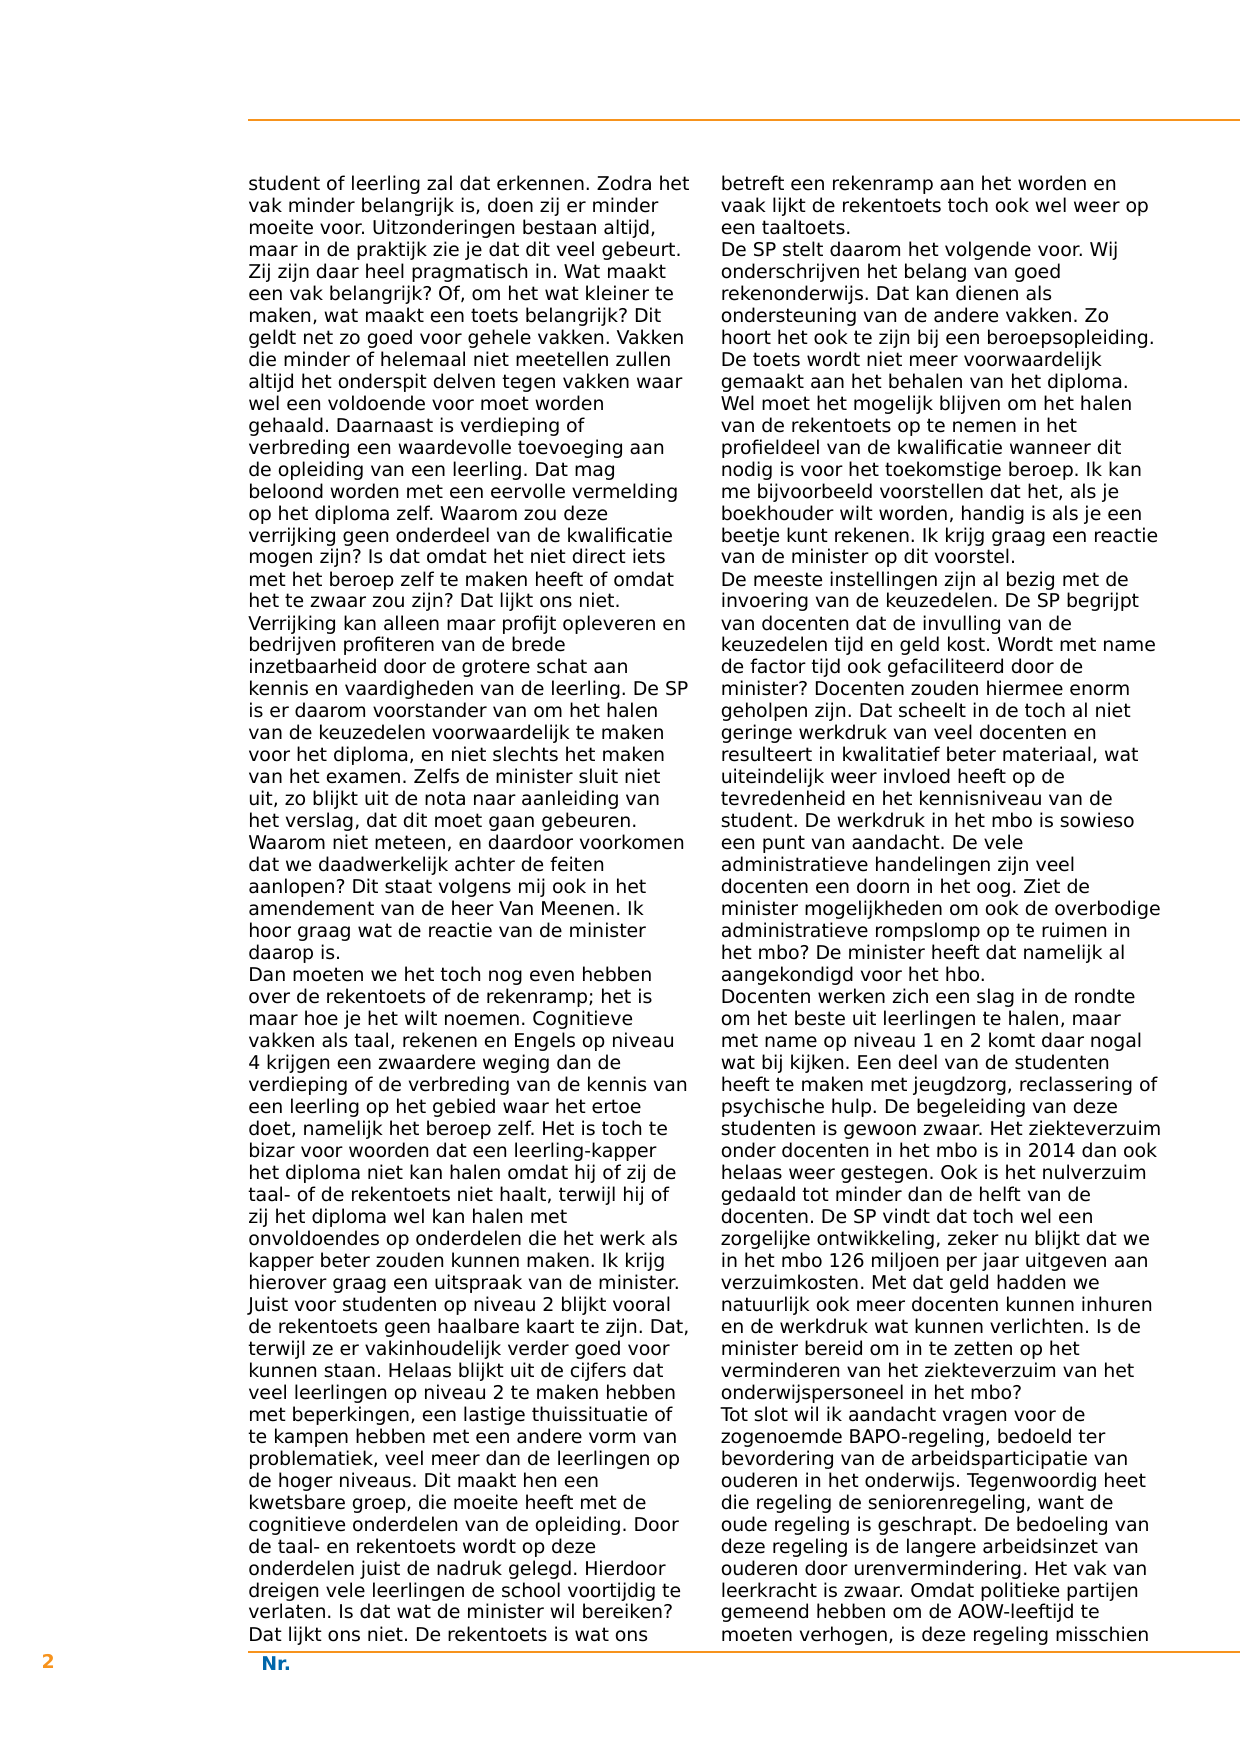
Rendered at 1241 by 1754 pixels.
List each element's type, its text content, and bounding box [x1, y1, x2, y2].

text Docenten werken zich een slag in de rondte om het beste uit leerlingen te halen, maar met name op niveau 1 en 2 komt daar nogal wat bij kijken. Een deel van de studenten heeft te maken met jeugdzorg, reclassering of psychische hulp. De begeleiding van deze studenten is gewoon zwaar. Het ziekteverzuim onder docenten in het mbo is in 2014 dan ook helaas weer gestegen. Ook is het nulverzuim gedaald tot minder dan de helft van de docenten. De SP vindt dat toch wel een zorgelijke ontwikkeling, zeker nu blijkt dat we in het mbo 126 miljoen per jaar uitgeven aan verzuimkosten. Met dat geld hadden we natuurlijk ook meer docenten kunnen inhuren en de werkdruk wat kunnen verlichten. Is de minister bereid om in te zetten op het verminderen van het ziekteverzuim van het onderwijspersoneel in het mbo? [721, 986, 1163, 1404]
text Juist voor studenten op niveau 2 blijkt vooral de rekentoets geen haalbare kaart te zijn. Dat, terwijl ze er vakinhoudelijk verder goed voor kunnen staan. Helaas blijkt uit de cijfers dat veel leerlingen op niveau 2 te maken hebben met beperkingen, een lastige thuissituatie of te kampen hebben met een andere vorm van problematiek, veel meer dan de leerlingen op de hoger niveaus. Dit maakt hen een kwetsbare groep, die moeite heeft met de cognitieve onderdelen van de opleiding. Door de taal- en rekentoets wordt op deze onderdelen juist de nadruk gelegd. Hierdoor dreigen vele leerlingen de school voortijdig te verlaten. Is dat wat de minister wil bereiken? Dat lijkt ons niet. De rekentoets is wat ons [248, 1294, 691, 1645]
text De meeste instellingen zijn al bezig met de invoering van de keuzedelen. De SP begrijpt van docenten dat de invulling van de keuzedelen tijd en geld kost. Wordt met name de factor tijd ook gefaciliteerd door de minister? Docenten zouden hiermee enorm geholpen zijn. Dat scheelt in de toch al niet geringe werkdruk van veel docenten en resulteert in kwalitatief beter materiaal, wat uiteindelijk weer invloed heeft op de tevredenheid en het kennisniveau van de student. De werkdruk in het mbo is sowieso een punt van aandacht. De vele administratieve handelingen zijn veel docenten een doorn in het oog. Ziet de minister mogelijkheden om ook de overbodige administratieve rompslomp op te ruimen in het mbo? De minister heeft dat namelijk al aangekondigd voor het hbo. [721, 568, 1163, 986]
text Dan moeten we het toch nog even hebben over de rekentoets of de rekenramp; het is maar hoe je het wilt noemen. Cognitieve vakken als taal, rekenen en Engels op niveau 4 krijgen een zwaardere weging dan de verdieping of de verbreding van de kennis van een leerling op het gebied waar het ertoe doet, namelijk het beroep zelf. Het is toch te bizar voor woorden dat een leerling-kapper het diploma niet kan halen omdat hij of zij de taal- of de rekentoets niet haalt, terwijl hij of zij het diploma wel kan halen met onvoldoendes op onderdelen die het werk als kapper beter zouden kunnen maken. Ik krijg hierover graag een uitspraak van de minister. [248, 964, 691, 1294]
text Tot slot wil ik aandacht vragen voor de zogenoemde BAPO-regeling, bedoeld ter bevordering van de arbeidsparticipatie van ouderen in het onderwijs. Tegenwoordig heet die regeling de seniorenregeling, want de oude regeling is geschrapt. De bedoeling van deze regeling is de langere arbeidsinzet van ouderen door urenvermindering. Het vak van leerkracht is zwaar. Omdat politieke partijen gemeend hebben om de AOW-leeftijd te moeten verhogen, is deze regeling misschien [721, 1404, 1163, 1645]
text betreft een rekenramp aan het worden en vaak lijkt de rekentoets toch ook wel weer op een taaltoets. [721, 173, 1163, 239]
text student of leerling zal dat erkennen. Zodra het vak minder belangrijk is, doen zij er minder moeite voor. Uitzonderingen bestaan altijd, maar in de praktijk zie je dat dit veel gebeurt. Zij zijn daar heel pragmatisch in. Wat maakt een vak belangrijk? Of, om het wat kleiner te maken, wat maakt een toets belangrijk? Dit geldt net zo goed voor gehele vakken. Vakken die minder of helemaal niet meetellen zullen altijd het onderspit delven tegen vakken waar wel een voldoende voor moet worden gehaald. Daarnaast is verdieping of verbreding een waardevolle toevoeging aan de opleiding van een leerling. Dat mag beloond worden met een eervolle vermelding op het diploma zelf. Waarom zou deze verrijking geen onderdeel van de kwalificatie mogen zijn? Is dat omdat het niet direct iets met het beroep zelf te maken heeft of omdat het te zwaar zou zijn? Dat lijkt ons niet. Verrijking kan alleen maar profijt opleveren en bedrijven profiteren van de brede inzetbaarheid door de grotere schat aan kennis en vaardigheden van de leerling. De SP is er daarom voorstander van om het halen van de keuzedelen voorwaardelijk te maken voor het diploma, en niet slechts het maken van het examen. Zelfs de minister sluit niet uit, zo blijkt uit de nota naar aanleiding van het verslag, dat dit moet gaan gebeuren. Waarom niet meteen, en daardoor voorkomen dat we daadwerkelijk achter de feiten aanlopen? Dit staat volgens mij ook in het amendement van de heer Van Meenen. Ik hoor graag wat de reactie van de minister daarop is. [248, 173, 691, 964]
text De SP stelt daarom het volgende voor. Wij onderschrijven het belang van goed rekenonderwijs. Dat kan dienen als ondersteuning van de andere vakken. Zo hoort het ook te zijn bij een beroepsopleiding. De toets wordt niet meer voorwaardelijk gemaakt aan het behalen van het diploma. Wel moet het mogelijk blijven om het halen van de rekentoets op te nemen in het profieldeel van de kwalificatie wanneer dit nodig is voor het toekomstige beroep. Ik kan me bijvoorbeeld voorstellen dat het, als je boekhouder wilt worden, handig is als je een beetje kunt rekenen. Ik krijg graag een reactie van de minister op dit voorstel. [721, 239, 1163, 568]
